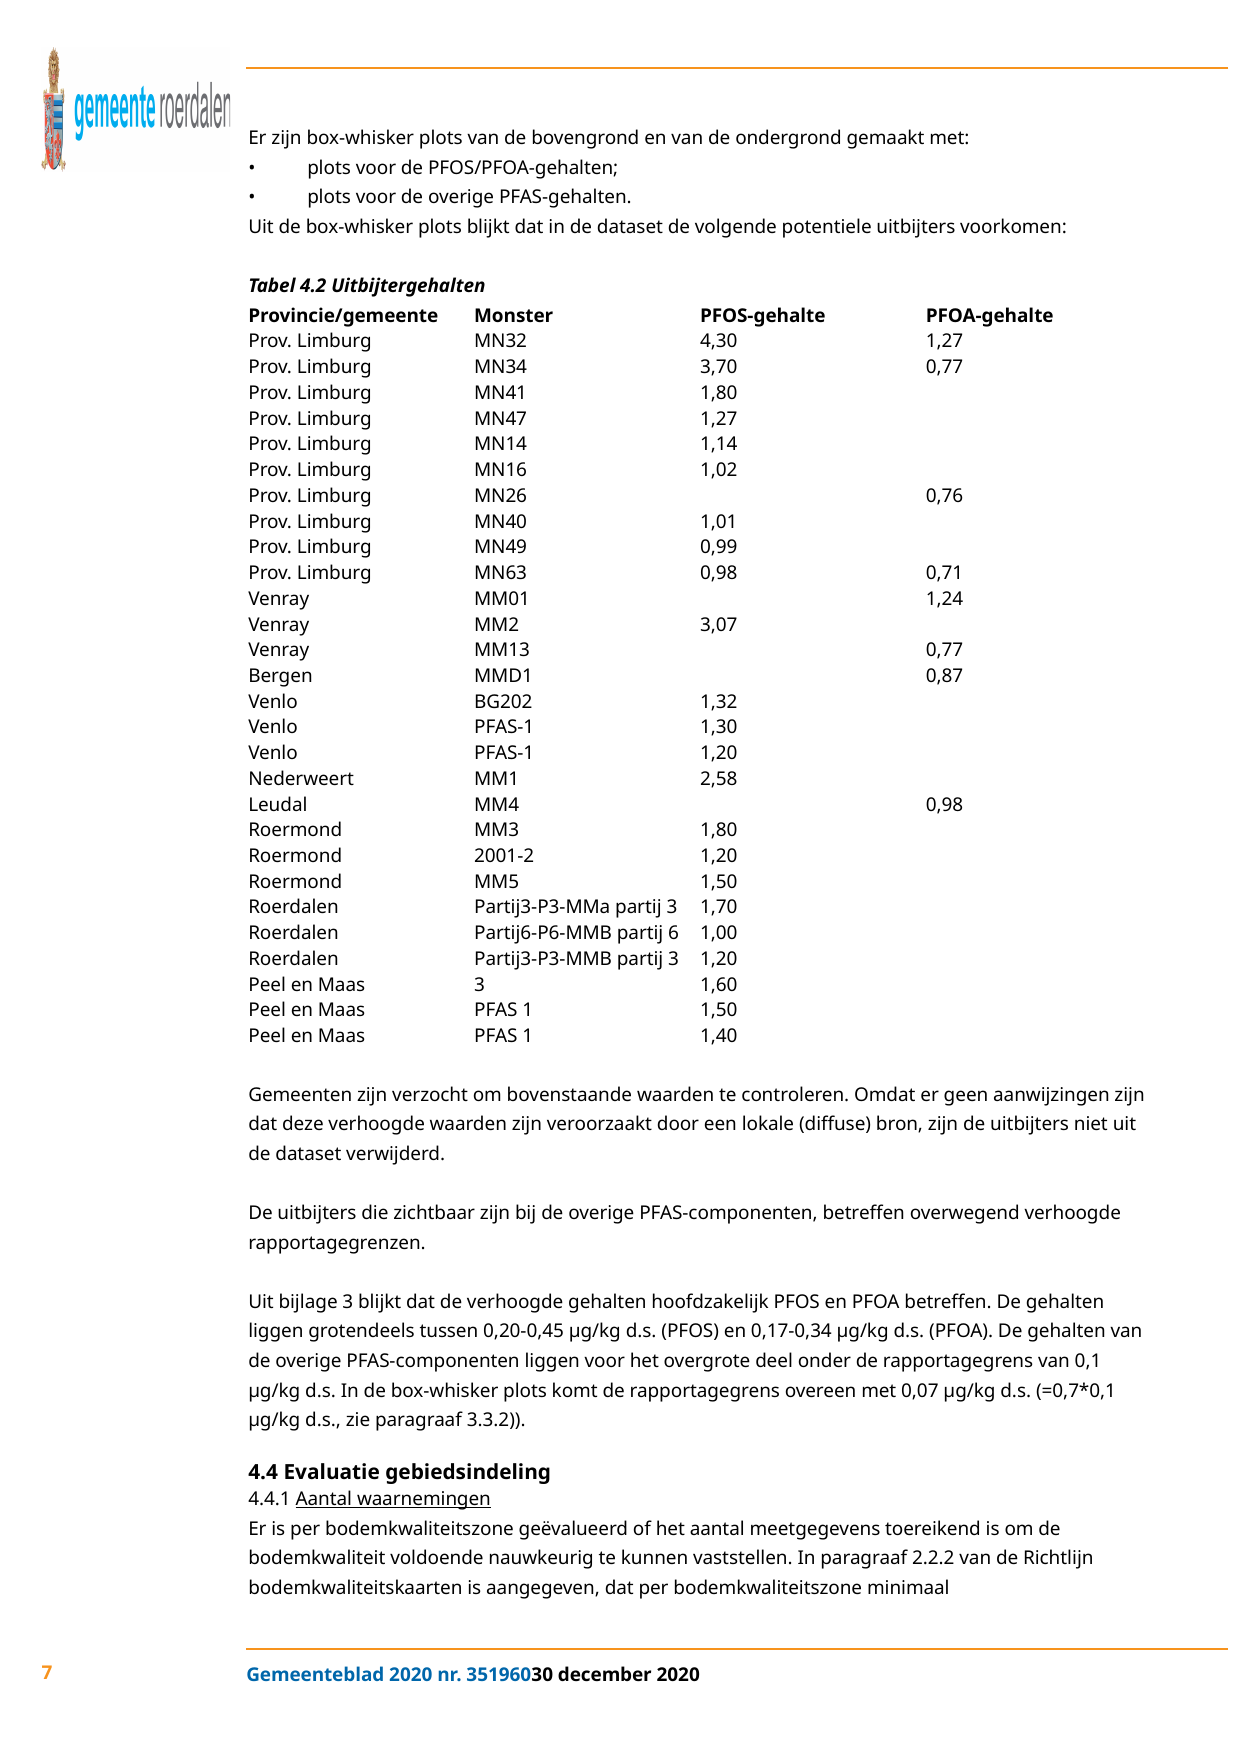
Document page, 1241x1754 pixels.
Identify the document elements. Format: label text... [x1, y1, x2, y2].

table_cell [926, 894, 1152, 919]
text Gemeenten zijn verzocht om bovenstaande waarden te controleren. Omdat er geen aanwijzingen zijn dat deze verhoogde waarden zijn veroorzaakt door een lokale (diffuse) bron, zijn de uitbijters niet uit de dataset verwijderd. [248, 1081, 1152, 1166]
table_cell 0,99 [700, 534, 926, 559]
table_cell Venray [248, 636, 474, 662]
table_cell [926, 1023, 1152, 1048]
table_cell 1,50 [700, 868, 926, 894]
table_cell [926, 688, 1152, 714]
table_cell Prov. Limburg [248, 534, 474, 559]
table_cell Prov. Limburg [248, 405, 474, 431]
table_cell 1,02 [700, 456, 926, 482]
table_cell 0,71 [926, 559, 1152, 585]
table_cell MN16 [474, 456, 700, 482]
table_cell [926, 997, 1152, 1022]
table_cell Prov. Limburg [248, 354, 474, 379]
table_cell Roermond [248, 817, 474, 842]
table_cell Partij3-P3-MMB partij 3 [474, 945, 700, 971]
table_cell PFAS 1 [474, 997, 700, 1022]
text De uitbijters die zichtbaar zijn bij de overige PFAS-componenten, betreffen overwegend verhoogde rapportagegrenzen. [248, 1199, 1152, 1254]
table_cell 1,27 [700, 405, 926, 431]
text 4.4.1 Aantal waarnemingen [248, 1485, 1152, 1511]
table_header PFOA-gehalte [926, 302, 1152, 328]
list plots voor de PFOS/PFOA-gehalten; [248, 154, 1152, 180]
table_cell MN40 [474, 508, 700, 533]
table_cell [926, 868, 1152, 894]
table_cell [700, 662, 926, 688]
table_cell MM1 [474, 765, 700, 791]
table_cell Roermond [248, 842, 474, 868]
table_cell [926, 714, 1152, 739]
text Tabel 4.2 Uitbijtergehalten [248, 272, 1152, 298]
table_cell Prov. Limburg [248, 482, 474, 508]
table_cell BG202 [474, 688, 700, 714]
table_cell 1,60 [700, 971, 926, 997]
table_cell Prov. Limburg [248, 431, 474, 456]
table_cell [926, 765, 1152, 791]
table_cell Prov. Limburg [248, 379, 474, 405]
table_cell Prov. Limburg [248, 508, 474, 533]
table_cell 1,80 [700, 379, 926, 405]
table_cell MM4 [474, 791, 700, 817]
table_cell [926, 405, 1152, 431]
table_cell MM3 [474, 817, 700, 842]
table_cell Venlo [248, 714, 474, 739]
table_cell 0,98 [700, 559, 926, 585]
table_cell 1,01 [700, 508, 926, 533]
table_header Monster [474, 302, 700, 328]
table_cell [926, 379, 1152, 405]
table_cell 4,30 [700, 328, 926, 353]
table_cell 1,20 [700, 842, 926, 868]
table_cell MN41 [474, 379, 700, 405]
table_cell Roerdalen [248, 920, 474, 945]
table_header PFOS-gehalte [700, 302, 926, 328]
table_cell [926, 431, 1152, 456]
table_cell [926, 508, 1152, 533]
table_cell Venray [248, 611, 474, 636]
table_cell Venray [248, 585, 474, 611]
table_cell [926, 456, 1152, 482]
table_cell [700, 636, 926, 662]
table_cell Partij6-P6-MMB partij 6 [474, 920, 700, 945]
table_header Provincie/gemeente [248, 302, 474, 328]
table_cell MM13 [474, 636, 700, 662]
table_cell Partij3-P3-MMa partij 3 [474, 894, 700, 919]
table_cell MM2 [474, 611, 700, 636]
table_cell 0,77 [926, 636, 1152, 662]
table_cell PFAS-1 [474, 714, 700, 739]
table_cell MM01 [474, 585, 700, 611]
table_cell MM5 [474, 868, 700, 894]
text Uit bijlage 3 blijkt dat de verhoogde gehalten hoofdzakelijk PFOS en PFOA betreffen. De gehalten liggen grotendeels tussen 0,20-0,45 µg/kg d.s. (PFOS) en 0,17-0,34 µg/kg d.s. (PFOA). De gehalten van de overige PFAS-componenten liggen voor het overgrote deel onder de rapportagegrens van 0,1 µg/kg d.s. In de box-whisker plots komt de rapportagegrens overeen met 0,07 µg/kg d.s. (=0,7*0,1 µg/kg d.s., zie paragraaf 3.3.2)). [248, 1288, 1152, 1432]
table_cell 1,70 [700, 894, 926, 919]
table_cell 1,80 [700, 817, 926, 842]
table_cell PFAS 1 [474, 1023, 700, 1048]
table_cell 0,87 [926, 662, 1152, 688]
table_cell Peel en Maas [248, 997, 474, 1022]
table_cell MN47 [474, 405, 700, 431]
table_cell [926, 920, 1152, 945]
table_cell Roermond [248, 868, 474, 894]
table_cell MN14 [474, 431, 700, 456]
table_cell 2001-2 [474, 842, 700, 868]
table_cell [926, 739, 1152, 765]
table_cell Roerdalen [248, 894, 474, 919]
table_cell MN26 [474, 482, 700, 508]
text Er zijn box-whisker plots van de bovengrond en van de ondergrond gemaakt met: [248, 124, 1152, 150]
table_cell 1,14 [700, 431, 926, 456]
table_cell 3,70 [700, 354, 926, 379]
table_cell 2,58 [700, 765, 926, 791]
table_cell [700, 482, 926, 508]
text Uit de box-whisker plots blijkt dat in de dataset de volgende potentiele uitbijters voorkomen: [248, 213, 1152, 239]
table_cell Peel en Maas [248, 971, 474, 997]
table_cell 1,40 [700, 1023, 926, 1048]
table_cell 1,20 [700, 945, 926, 971]
table_cell 1,30 [700, 714, 926, 739]
table_cell 1,50 [700, 997, 926, 1022]
table_cell 3 [474, 971, 700, 997]
table_cell Venlo [248, 688, 474, 714]
table_cell [926, 842, 1152, 868]
table_cell 0,77 [926, 354, 1152, 379]
table_cell MN32 [474, 328, 700, 353]
table_cell Nederweert [248, 765, 474, 791]
table_cell Venlo [248, 739, 474, 765]
picture [41, 47, 231, 172]
table_cell PFAS-1 [474, 739, 700, 765]
table_cell Leudal [248, 791, 474, 817]
table_cell [926, 611, 1152, 636]
table_cell [926, 945, 1152, 971]
table_cell Prov. Limburg [248, 559, 474, 585]
table_cell [926, 817, 1152, 842]
text Er is per bodemkwaliteitszone geëvalueerd of het aantal meetgegevens toereikend is om de bodemkwaliteit voldoende nauwkeurig te kunnen vaststellen. In paragraaf 2.2.2 van de Richtlijn bodemkwaliteitskaarten is aangegeven, dat per bodemkwaliteitszone minimaal [248, 1515, 1152, 1600]
table_cell 3,07 [700, 611, 926, 636]
table_cell [926, 534, 1152, 559]
list plots voor de overige PFAS-gehalten. [248, 183, 1152, 209]
table_cell [700, 585, 926, 611]
table_cell MN49 [474, 534, 700, 559]
table_cell MMD1 [474, 662, 700, 688]
table_cell [700, 791, 926, 817]
table_cell Peel en Maas [248, 1023, 474, 1048]
table_cell 1,24 [926, 585, 1152, 611]
table_cell MN34 [474, 354, 700, 379]
table_cell MN63 [474, 559, 700, 585]
table_cell Bergen [248, 662, 474, 688]
table_cell 1,00 [700, 920, 926, 945]
table_cell Prov. Limburg [248, 328, 474, 353]
table_cell 1,20 [700, 739, 926, 765]
table_cell Prov. Limburg [248, 456, 474, 482]
table_cell Roerdalen [248, 945, 474, 971]
text 4.4 Evaluatie gebiedsindeling [248, 1457, 1152, 1485]
table_cell 1,27 [926, 328, 1152, 353]
table_cell [926, 971, 1152, 997]
table_cell 0,76 [926, 482, 1152, 508]
table_cell 0,98 [926, 791, 1152, 817]
table_cell 1,32 [700, 688, 926, 714]
